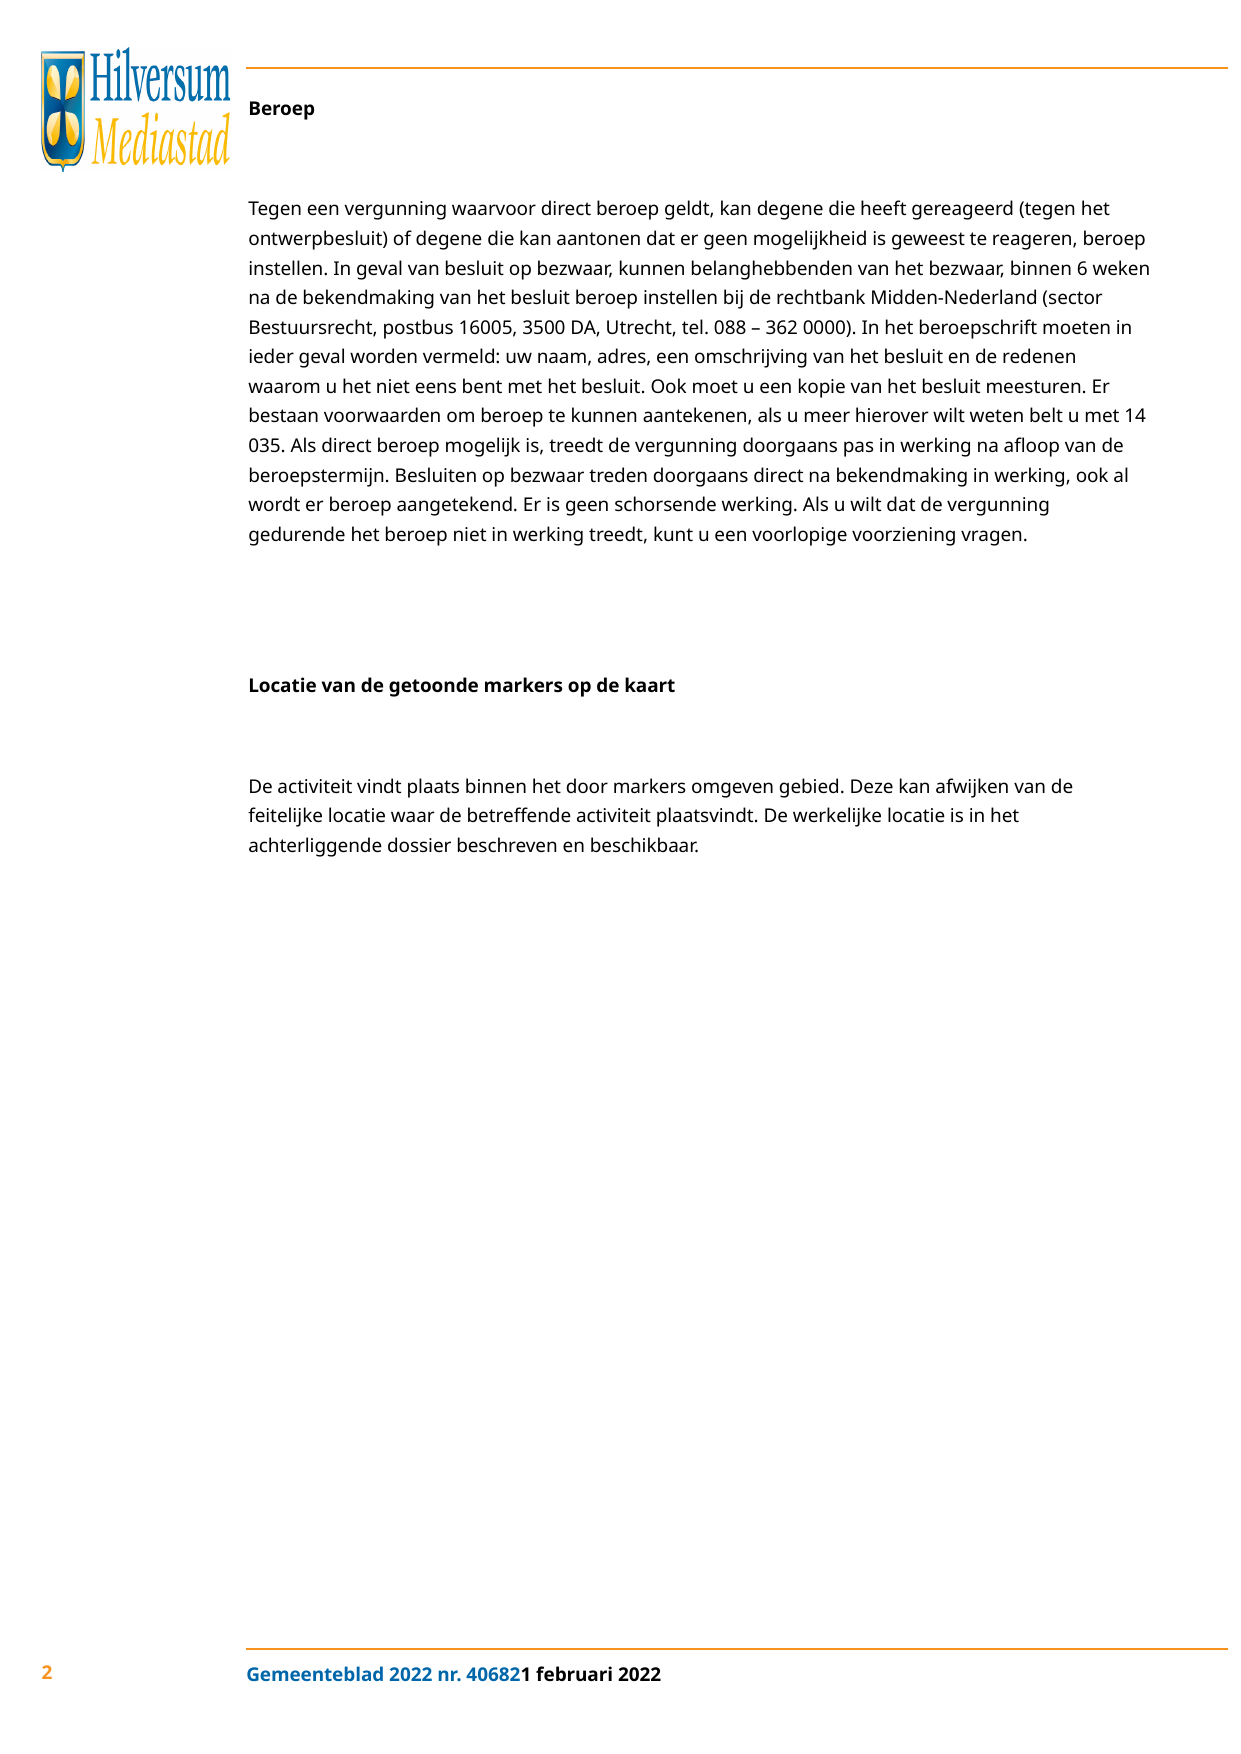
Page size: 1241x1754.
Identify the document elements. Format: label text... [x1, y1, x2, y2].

text De activiteit vindt plaats binnen het door markers omgeven gebied. Deze kan afwijken van de feitelijke locatie waar de betreffende activiteit plaatsvindt. De werkelijke locatie is in het achterliggende dossier beschreven en beschikbaar. [248, 773, 1152, 858]
text Locatie van de getoonde markers op de kaart [248, 672, 1152, 698]
text Tegen een vergunning waarvoor direct beroep geldt, kan degene die heeft gereageerd (tegen het ontwerpbesluit) of degene die kan aantonen dat er geen mogelijkheid is geweest te reageren, beroep instellen. In geval van besluit op bezwaar, kunnen belanghebbenden van het bezwaar, binnen 6 weken na de bekendmaking van het besluit beroep instellen bij de rechtbank Midden-Nederland (sector Bestuursrecht, postbus 16005, 3500 DA, Utrecht, tel. 088 – 362 0000). In het beroepschrift moeten in ieder geval worden vermeld: uw naam, adres, een omschrijving van het besluit en de redenen waarom u het niet eens bent met het besluit. Ook moet u een kopie van het besluit meesturen. Er bestaan voorwaarden om beroep te kunnen aantekenen, als u meer hierover wilt weten belt u met 14 035. Als direct beroep mogelijk is, treedt de vergunning doorgaans pas in werking na afloop van de beroepstermijn. Besluiten op bezwaar treden doorgaans direct na bekendmaking in werking, ook al wordt er beroep aangetekend. Er is geen schorsende werking. Als u wilt dat de vergunning gedurende het beroep niet in werking treedt, kunt u een voorlopige voorziening vragen. [248, 196, 1152, 547]
text Beroep [248, 95, 1152, 121]
picture [41, 47, 231, 172]
